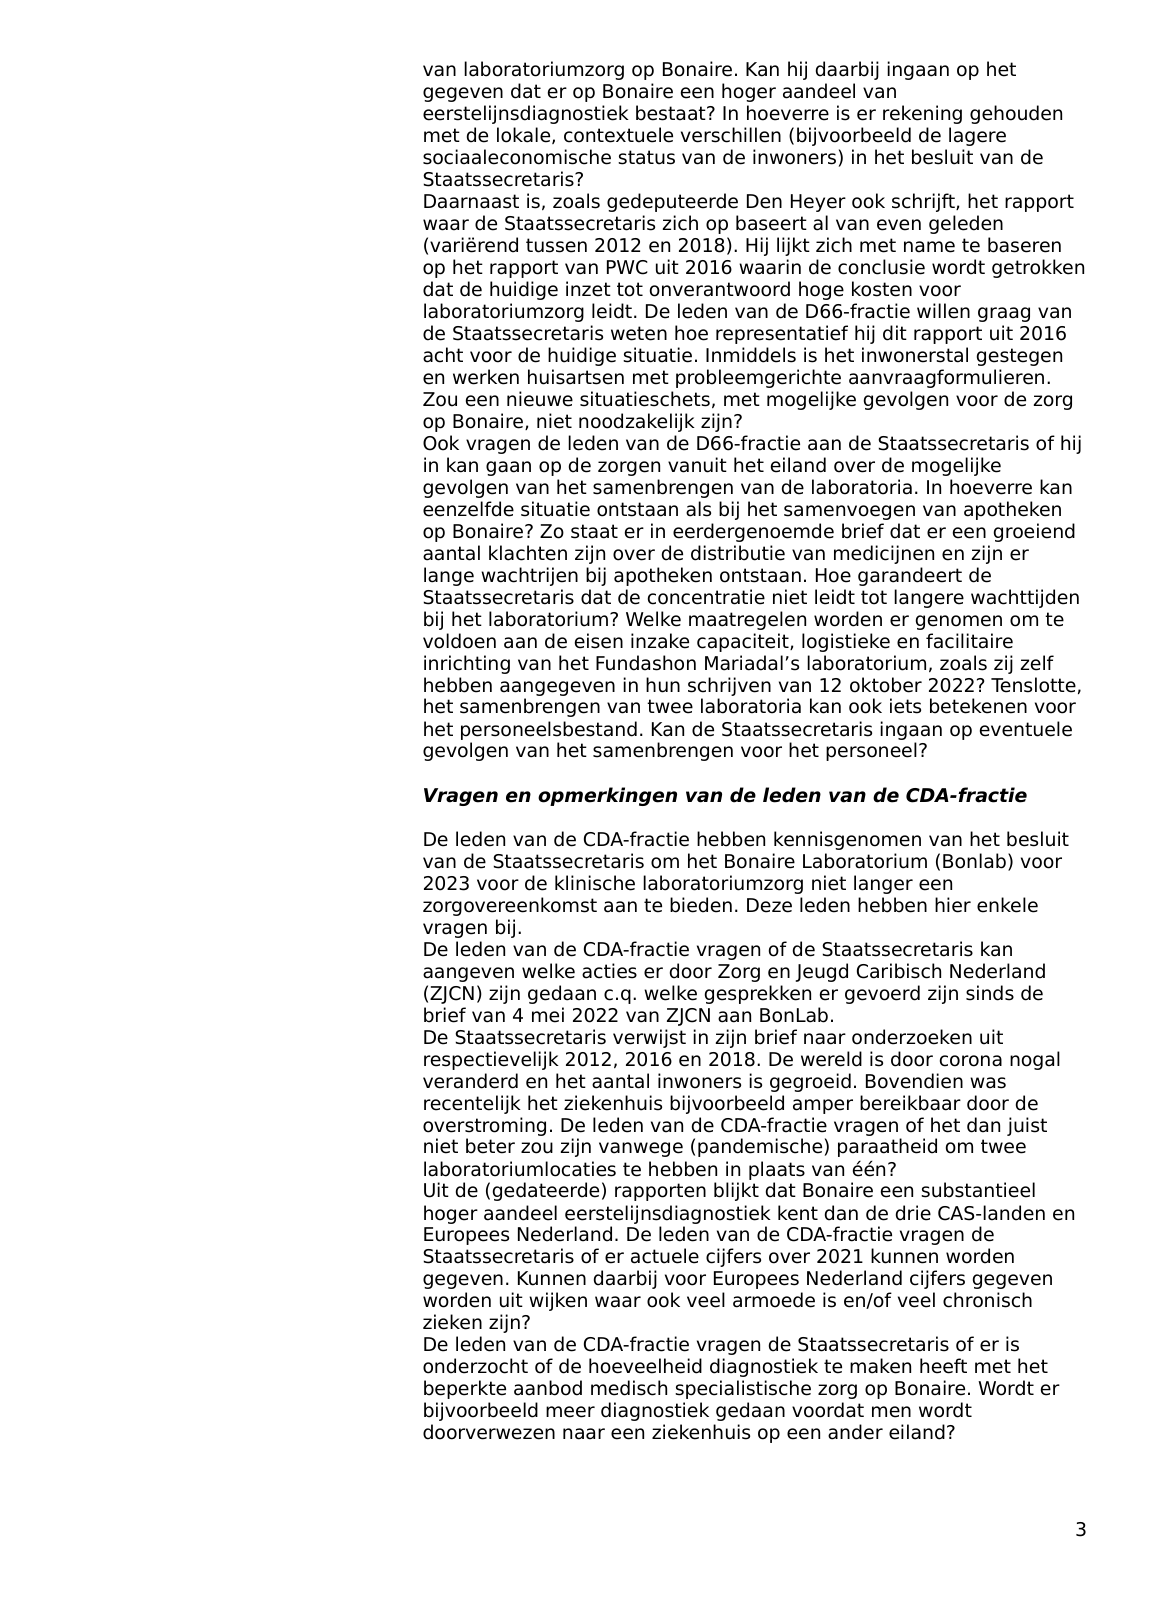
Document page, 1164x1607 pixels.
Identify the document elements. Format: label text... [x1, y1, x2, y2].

text De leden van de CDA-fractie vragen de Staatssecretaris of er is onderzocht of de hoeveelheid diagnostiek te maken heeft met het beperkte aanbod medisch specialistische zorg op Bonaire. Wordt er bijvoorbeeld meer diagnostiek gedaan voordat men wordt doorverwezen naar een ziekenhuis op een ander eiland? [422, 1334, 1087, 1444]
text De Staatssecretaris verwijst in zijn brief naar onderzoeken uit respectievelijk 2012, 2016 en 2018. De wereld is door corona nogal veranderd en het aantal inwoners is gegroeid. Bovendien was recentelijk het ziekenhuis bijvoorbeeld amper bereikbaar door de overstroming. De leden van de CDA-fractie vragen of het dan juist niet beter zou zijn vanwege (pandemische) paraatheid om twee laboratoriumlocaties te hebben in plaats van één? [422, 1027, 1087, 1180]
text Ook vragen de leden van de D66-fractie aan de Staatssecretaris of hij in kan gaan op de zorgen vanuit het eiland over de mogelijke gevolgen van het samenbrengen van de laboratoria. In hoeverre kan eenzelfde situatie ontstaan als bij het samenvoegen van apotheken op Bonaire? Zo staat er in eerdergenoemde brief dat er een groeiend aantal klachten zijn over de distributie van medicijnen en zijn er lange wachtrijen bij apotheken ontstaan. Hoe garandeert de Staatssecretaris dat de concentratie niet leidt tot langere wachttijden bij het laboratorium? Welke maatregelen worden er genomen om te voldoen aan de eisen inzake capaciteit, logistieke en facilitaire inrichting van het Fundashon Mariadal’s laboratorium, zoals zij zelf hebben aangegeven in hun schrijven van 12 oktober 2022? Tenslotte, het samenbrengen van twee laboratoria kan ook iets betekenen voor het personeelsbestand. Kan de Staatssecretaris ingaan op eventuele gevolgen van het samenbrengen voor het personeel? [422, 433, 1087, 762]
subtitle Vragen en opmerkingen van de leden van de CDA-fractie [422, 784, 1087, 807]
text Uit de (gedateerde) rapporten blijkt dat Bonaire een substantieel hoger aandeel eerstelijnsdiagnostiek kent dan de drie CAS-landen en Europees Nederland. De leden van de CDA-fractie vragen de Staatssecretaris of er actuele cijfers over 2021 kunnen worden gegeven. Kunnen daarbij voor Europees Nederland cijfers gegeven worden uit wijken waar ook veel armoede is en/of veel chronisch zieken zijn? [422, 1180, 1087, 1334]
text Daarnaast is, zoals gedeputeerde Den Heyer ook schrijft, het rapport waar de Staatssecretaris zich op baseert al van even geleden (variërend tussen 2012 en 2018). Hij lijkt zich met name te baseren op het rapport van PWC uit 2016 waarin de conclusie wordt getrokken dat de huidige inzet tot onverantwoord hoge kosten voor laboratoriumzorg leidt. De leden van de D66-fractie willen graag van de Staatssecretaris weten hoe representatief hij dit rapport uit 2016 acht voor de huidige situatie. Inmiddels is het inwonerstal gestegen en werken huisartsen met probleemgerichte aanvraagformulieren. Zou een nieuwe situatieschets, met mogelijke gevolgen voor de zorg op Bonaire, niet noodzakelijk zijn? [422, 191, 1087, 433]
text De leden van de CDA-fractie hebben kennisgenomen van het besluit van de Staatssecretaris om het Bonaire Laboratorium (Bonlab) voor 2023 voor de klinische laboratoriumzorg niet langer een zorgovereenkomst aan te bieden. Deze leden hebben hier enkele vragen bij. [422, 829, 1087, 939]
text van laboratoriumzorg op Bonaire. Kan hij daarbij ingaan op het gegeven dat er op Bonaire een hoger aandeel van eerstelijnsdiagnostiek bestaat? In hoeverre is er rekening gehouden met de lokale, contextuele verschillen (bijvoorbeeld de lagere sociaaleconomische status van de inwoners) in het besluit van de Staatssecretaris? [422, 59, 1087, 191]
text De leden van de CDA-fractie vragen of de Staatssecretaris kan aangeven welke acties er door Zorg en Jeugd Caribisch Nederland (ZJCN) zijn gedaan c.q. welke gesprekken er gevoerd zijn sinds de brief van 4 mei 2022 van ZJCN aan BonLab. [422, 939, 1087, 1027]
